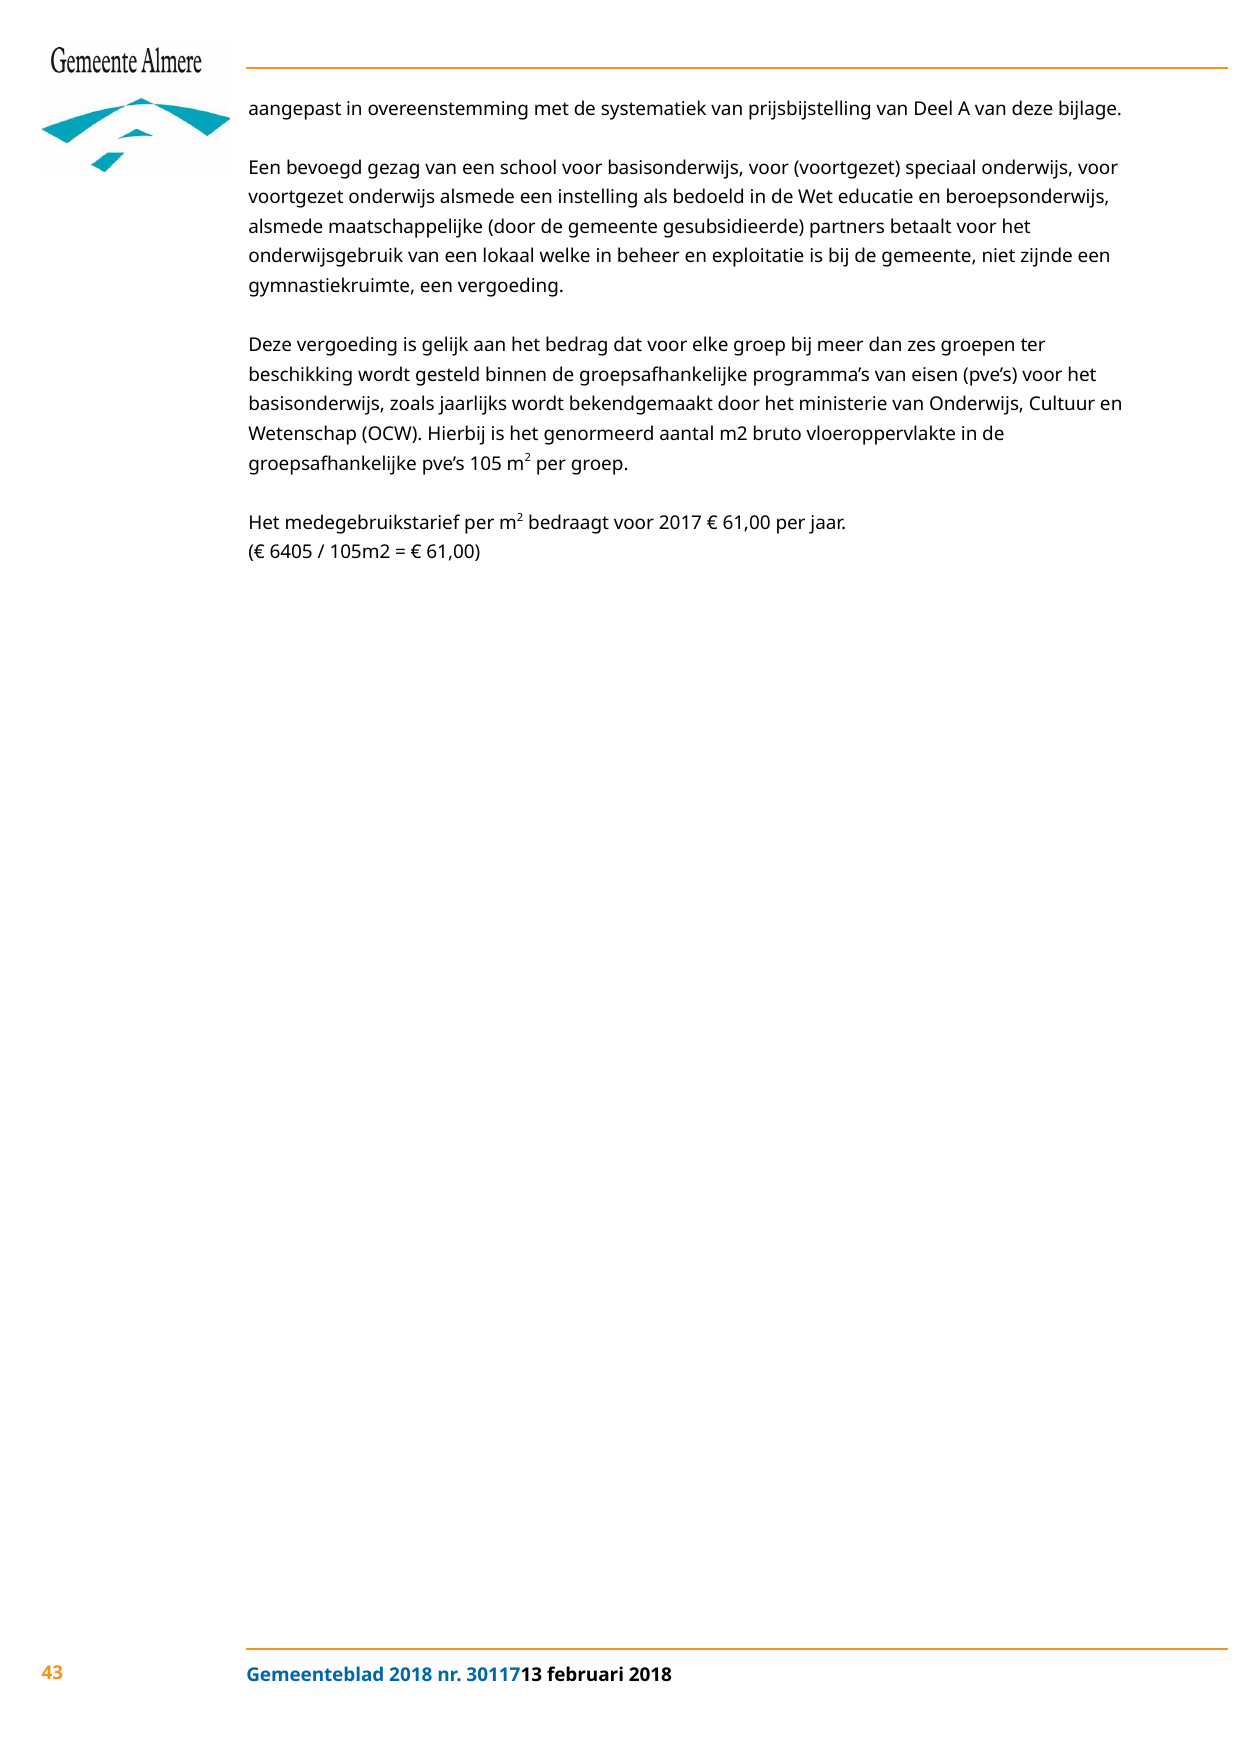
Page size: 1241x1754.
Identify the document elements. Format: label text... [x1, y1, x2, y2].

text aangepast in overeenstemming met de systematiek van prijsbijstelling van Deel A van deze bijlage. [248, 95, 1152, 121]
text Het medegebruikstarief per m2 bedraagt voor 2017 € 61,00 per jaar. [248, 509, 1152, 535]
text Deze vergoeding is gelijk aan het bedrag dat voor elke groep bij meer dan zes groepen ter beschikking wordt gesteld binnen de groepsafhankelijke programma’s van eisen (pve’s) voor het basisonderwijs, zoals jaarlijks wordt bekendgemaakt door het ministerie van Onderwijs, Cultuur en Wetenschap (OCW). Hierbij is het genormeerd aantal m2 bruto vloeroppervlakte in de groepsafhankelijke pve’s 105 m2 per groep. [248, 331, 1152, 476]
text Een bevoegd gezag van een school voor basisonderwijs, voor (voortgezet) speciaal onderwijs, voor voortgezet onderwijs alsmede een instelling als bedoeld in de Wet educatie en beroepsonderwijs, alsmede maatschappelijke (door de gemeente gesubsidieerde) partners betaalt voor het onderwijsgebruik van een lokaal welke in beheer en exploitatie is bij de gemeente, niet zijnde een gymnastiekruimte, een vergoeding. [248, 154, 1152, 298]
picture [41, 47, 231, 172]
text (€ 6405 / 105m2 = € 61,00) [248, 538, 1152, 564]
